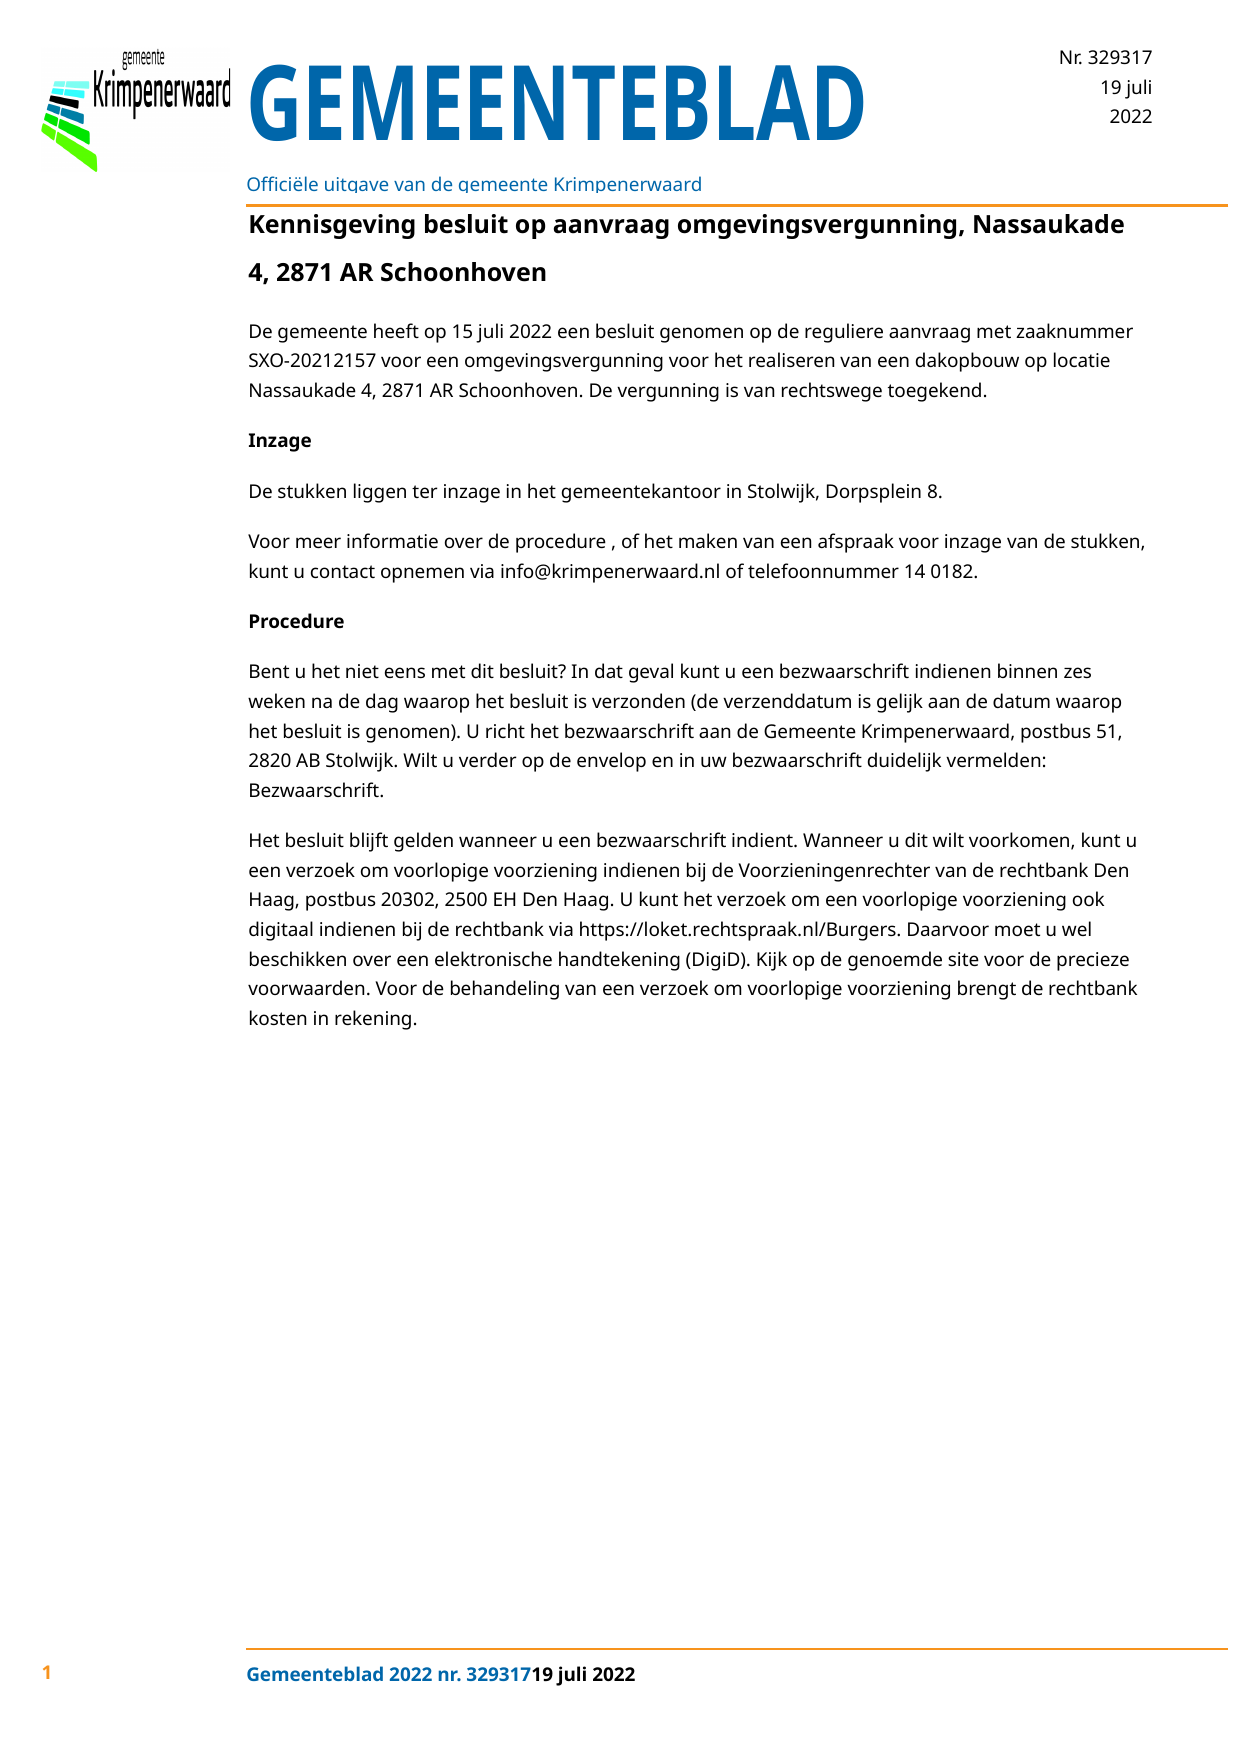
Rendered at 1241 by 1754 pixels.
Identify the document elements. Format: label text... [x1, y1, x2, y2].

text Het besluit blijft gelden wanneer u een bezwaarschrift indient. Wanneer u dit wilt voorkomen, kunt u een verzoek om voorlopige voorziening indienen bij de Voorzieningenrechter van de rechtbank Den Haag, postbus 20302, 2500 EH Den Haag. U kunt het verzoek om een voorlopige voorziening ook digitaal indienen bij de rechtbank via https://loket.rechtspraak.nl/Burgers. Daarvoor moet u wel beschikken over een elektronische handtekening (DigiD). Kijk op de genoemde site voor de precieze voorwaarden. Voor de behandeling van een verzoek om voorlopige voorziening brengt de rechtbank kosten in rekening. [248, 827, 1152, 1031]
picture [41, 47, 231, 172]
text Procedure [248, 608, 1152, 634]
text De stukken liggen ter inzage in het gemeentekantoor in Stolwijk, Dorpsplein 8. [248, 478, 1152, 504]
text Bent u het niet eens met dit besluit? In dat geval kunt u een bezwaarschrift indienen binnen zes weken na de dag waarop het besluit is verzonden (de verzenddatum is gelijk aan de datum waarop het besluit is genomen). U richt het bezwaarschrift aan de Gemeente Krimpenerwaard, postbus 51, 2820 AB Stolwijk. Wilt u verder op de envelop en in uw bezwaarschrift duidelijk vermelden: Bezwaarschrift. [248, 659, 1152, 803]
text De gemeente heeft op 15 juli 2022 een besluit genomen op de reguliere aanvraag met zaaknummer SXO-20212157 voor een omgevingsvergunning voor het realiseren van een dakopbouw op locatie Nassaukade 4, 2871 AR Schoonhoven. De vergunning is van rechtswege toegekend. [248, 318, 1152, 403]
text Voor meer informatie over de procedure , of het maken van een afspraak voor inzage van de stukken, kunt u contact opnemen via info@krimpenerwaard.nl of telefoonnummer 14 0182. [248, 528, 1152, 584]
text Kennisgeving besluit op aanvraag omgevingsvergunning, Nassaukade 4, 2871 AR Schoonhoven [248, 207, 1152, 288]
text Inzage [248, 427, 1152, 453]
